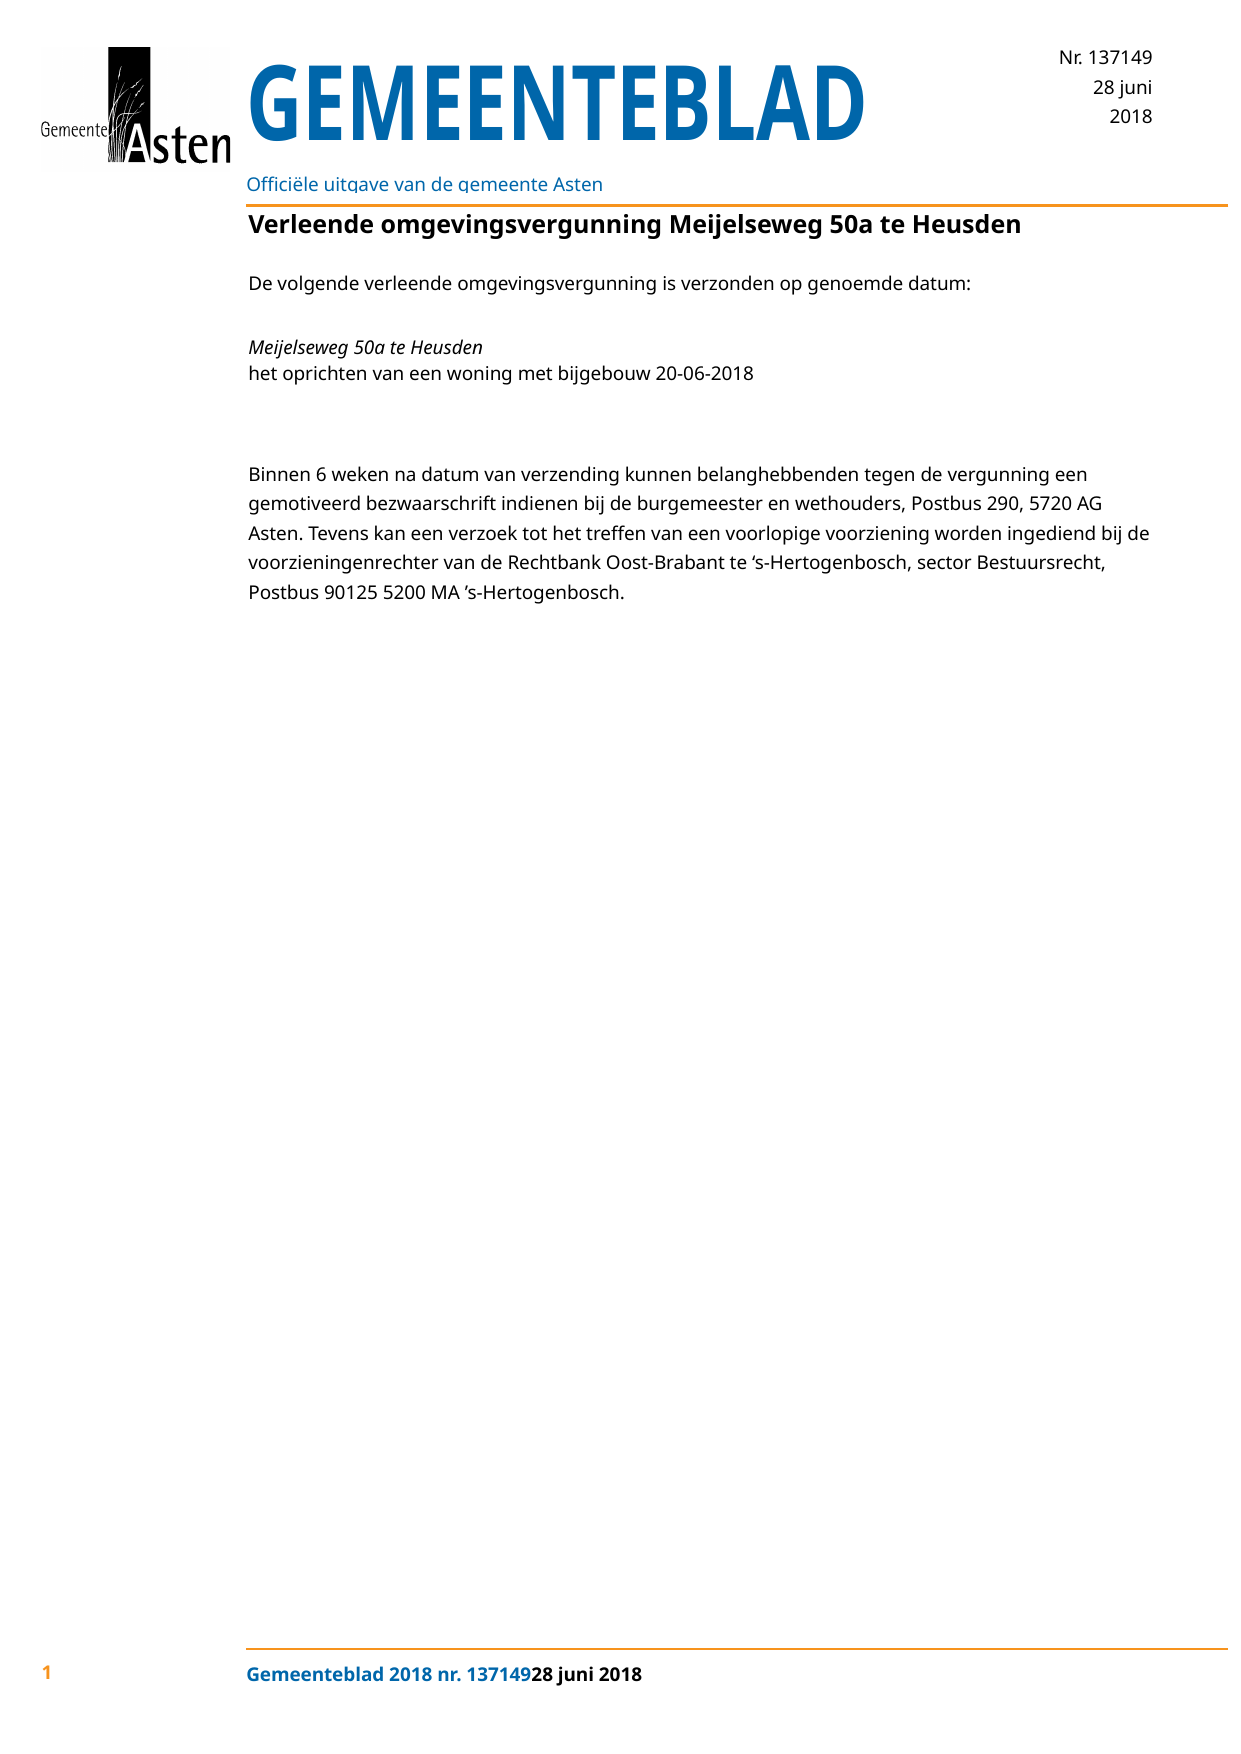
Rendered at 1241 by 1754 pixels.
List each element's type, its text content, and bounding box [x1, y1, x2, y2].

text Verleende omgevingsvergunning Meijelseweg 50a te Heusden [248, 207, 1152, 241]
text het oprichten van een woning met bijgebouw 20-06-2018 [248, 360, 1152, 386]
picture [41, 47, 231, 172]
text Binnen 6 weken na datum van verzending kunnen belanghebbenden tegen de vergunning een gemotiveerd bezwaarschrift indienen bij de burgemeester en wethouders, Postbus 290, 5720 AG Asten. Tevens kan een verzoek tot het treffen van een voorlopige voorziening worden ingediend bij de voorzieningenrechter van de Rechtbank Oost-Brabant te ‘s-Hertogenbosch, sector Bestuursrecht, Postbus 90125 5200 MA ’s-Hertogenbosch. [248, 461, 1152, 605]
text De volgende verleende omgevingsvergunning is verzonden op genoemde datum: [248, 270, 1152, 296]
text Meijelseweg 50a te Heusden [248, 334, 1152, 360]
